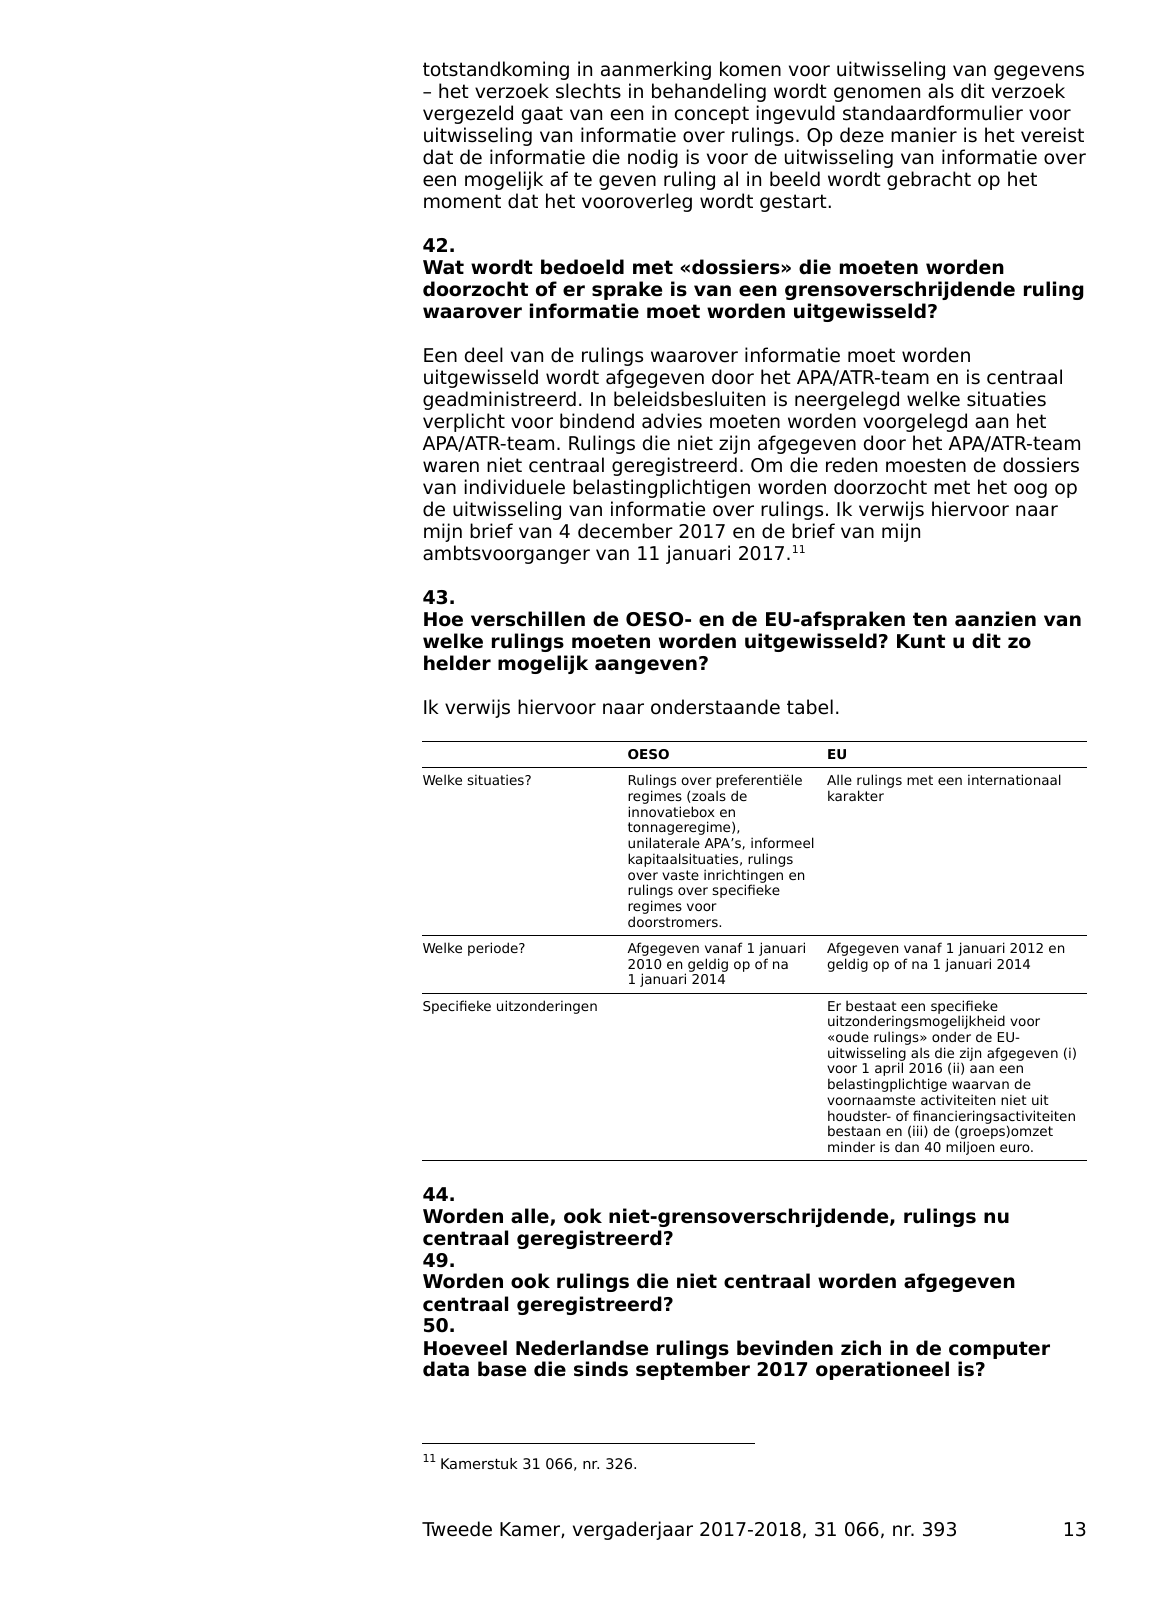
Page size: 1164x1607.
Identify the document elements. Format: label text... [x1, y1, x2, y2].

text Wat wordt bedoeld met «dossiers» die moeten worden doorzocht of er sprake is van een grensoverschrijdende ruling waarover informatie moet worden uitgewisseld? [422, 257, 1087, 323]
text 42. [422, 235, 1087, 257]
table_cell Specifieke uitzonderingen [422, 994, 622, 1160]
table_cell Alle rulings met een internationaal karakter [821, 768, 1087, 935]
table_cell Afgegeven vanaf 1 januari 2012 en geldig op of na 1 januari 2014 [821, 936, 1087, 993]
text Kamerstuk 31 066, nr. 326. [422, 1452, 1087, 1474]
table_cell [622, 994, 821, 1160]
table_cell Welke periode? [422, 936, 622, 993]
text 44. [422, 1183, 1087, 1206]
text totstandkoming in aanmerking komen voor uitwisseling van gegevens – het verzoek slechts in behandeling wordt genomen als dit verzoek vergezeld gaat van een in concept ingevuld standaardformulier voor uitwisseling van informatie over rulings. Op deze manier is het vereist dat de informatie die nodig is voor de uitwisseling van informatie over een mogelijk af te geven ruling al in beeld wordt gebracht op het moment dat het vooroverleg wordt gestart. [422, 59, 1087, 213]
text Ik verwijs hiervoor naar onderstaande tabel. [422, 697, 1087, 719]
text Hoeveel Nederlandse rulings bevinden zich in de computer data base die sinds september 2017 operationeel is? [422, 1337, 1087, 1381]
table_cell Er bestaat een specifieke uitzonderingsmogelijkheid voor «oude rulings» onder de EU-uitwisseling als die zijn afgegeven (i) voor 1 april 2016 (ii) aan een belastingplichtige waarvan de voornaamste activiteiten niet uit houdster- of financieringsactiviteiten bestaan en (iii) de (groeps)omzet minder is dan 40 miljoen euro. [821, 994, 1087, 1160]
table_cell Afgegeven vanaf 1 januari 2010 en geldig op of na 1 januari 2014 [622, 936, 821, 993]
text Worden ook rulings die niet centraal worden afgegeven centraal geregistreerd? [422, 1271, 1087, 1315]
table_cell Rulings over preferentiële regimes (zoals de innovatiebox en tonnageregime), unilaterale APA’s, informeel kapitaalsituaties, rulings over vaste inrichtingen en rulings over specifieke regimes voor doorstromers. [622, 768, 821, 935]
text Worden alle, ook niet-grensoverschrijdende, rulings nu centraal geregistreerd? [422, 1206, 1087, 1249]
text 50. [422, 1315, 1087, 1337]
table_header [422, 742, 622, 767]
table_header OESO [622, 742, 821, 767]
table_cell Welke situaties? [422, 768, 622, 935]
text Hoe verschillen de OESO- en de EU-afspraken ten aanzien van welke rulings moeten worden uitgewisseld? Kunt u dit zo helder mogelijk aangeven? [422, 609, 1087, 675]
text Een deel van de rulings waarover informatie moet worden uitgewisseld wordt afgegeven door het APA/ATR-team en is centraal geadministreerd. In beleidsbesluiten is neergelegd welke situaties verplicht voor bindend advies moeten worden voorgelegd aan het APA/ATR-team. Rulings die niet zijn afgegeven door het APA/ATR-team waren niet centraal geregistreerd. Om die reden moesten de dossiers van individuele belastingplichtigen worden doorzocht met het oog op de uitwisseling van informatie over rulings. Ik verwijs hiervoor naar mijn brief van 4 december 2017 en de brief van mijn ambtsvoorganger van 11 januari 2017. [422, 345, 1087, 565]
table_header EU [821, 742, 1087, 767]
text 49. [422, 1249, 1087, 1271]
text 43. [422, 587, 1087, 609]
